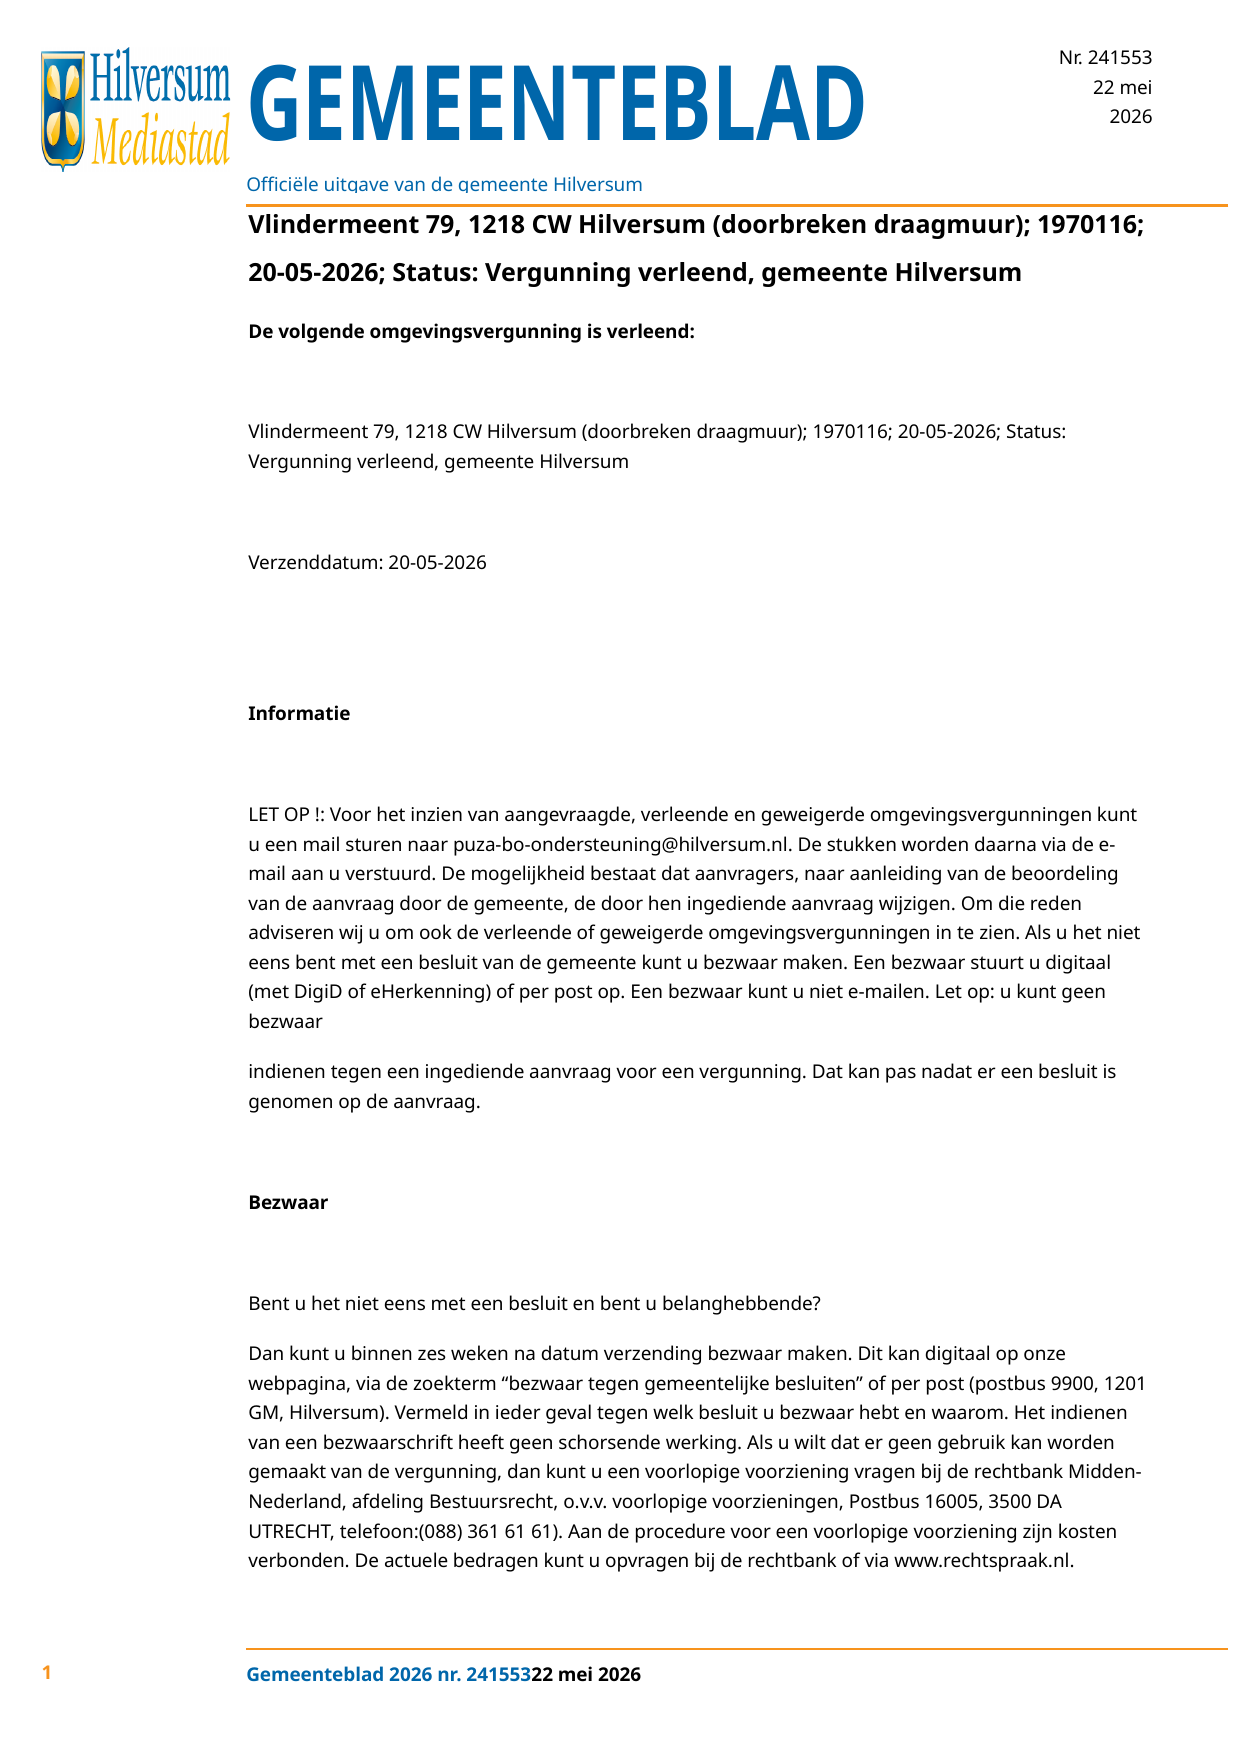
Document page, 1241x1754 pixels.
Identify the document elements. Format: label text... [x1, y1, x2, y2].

text Vlindermeent 79, 1218 CW Hilversum (doorbreken draagmuur); 1970116; 20-05-2026; Status: Vergunning verleend, gemeente Hilversum [248, 419, 1152, 474]
text Dan kunt u binnen zes weken na datum verzending bezwaar maken. Dit kan digitaal op onze webpagina, via de zoekterm “bezwaar tegen gemeentelijke besluiten” of per post (postbus 9900, 1201 GM, Hilversum). Vermeld in ieder geval tegen welk besluit u bezwaar hebt en waarom. Het indienen van een bezwaarschrift heeft geen schorsende werking. Als u wilt dat er geen gebruik kan worden gemaakt van de vergunning, dan kunt u een voorlopige voorziening vragen bij de rechtbank Midden-Nederland, afdeling Bestuursrecht, o.v.v. voorlopige voorzieningen, Postbus 16005, 3500 DA UTRECHT, telefoon:(088) 361 61 61). Aan de procedure voor een voorlopige voorziening zijn kosten verbonden. De actuele bedragen kunt u opvragen bij de rechtbank of via www.rechtspraak.nl. [248, 1340, 1152, 1573]
text Verzenddatum: 20-05-2026 [248, 549, 1152, 575]
text De volgende omgevingsvergunning is verleend: [248, 318, 1152, 344]
text LET OP !: Voor het inzien van aangevraagde, verleende en geweigerde omgevingsvergunningen kunt u een mail sturen naar puza-bo-ondersteuning@hilversum.nl. De stukken worden daarna via de e-mail aan u verstuurd. De mogelijkheid bestaat dat aanvragers, naar aanleiding van de beoordeling van de aanvraag door de gemeente, de door hen ingediende aanvraag wijzigen. Om die reden adviseren wij u om ook de verleende of geweigerde omgevingsvergunningen in te zien. Als u het niet eens bent met een besluit van de gemeente kunt u bezwaar maken. Een bezwaar stuurt u digitaal (met DigiD of eHerkenning) of per post op. Een bezwaar kunt u niet e-mailen. Let op: u kunt geen bezwaar [248, 801, 1152, 1034]
text Bezwaar [248, 1189, 1152, 1215]
text indienen tegen een ingediende aanvraag voor een vergunning. Dat kan pas nadat er een besluit is genomen op de aanvraag. [248, 1059, 1152, 1114]
text Informatie [248, 700, 1152, 726]
text Bent u het niet eens met een besluit en bent u belanghebbende? [248, 1290, 1152, 1316]
text Vlindermeent 79, 1218 CW Hilversum (doorbreken draagmuur); 1970116; 20-05-2026; Status: Vergunning verleend, gemeente Hilversum [248, 207, 1152, 288]
picture [41, 47, 231, 172]
